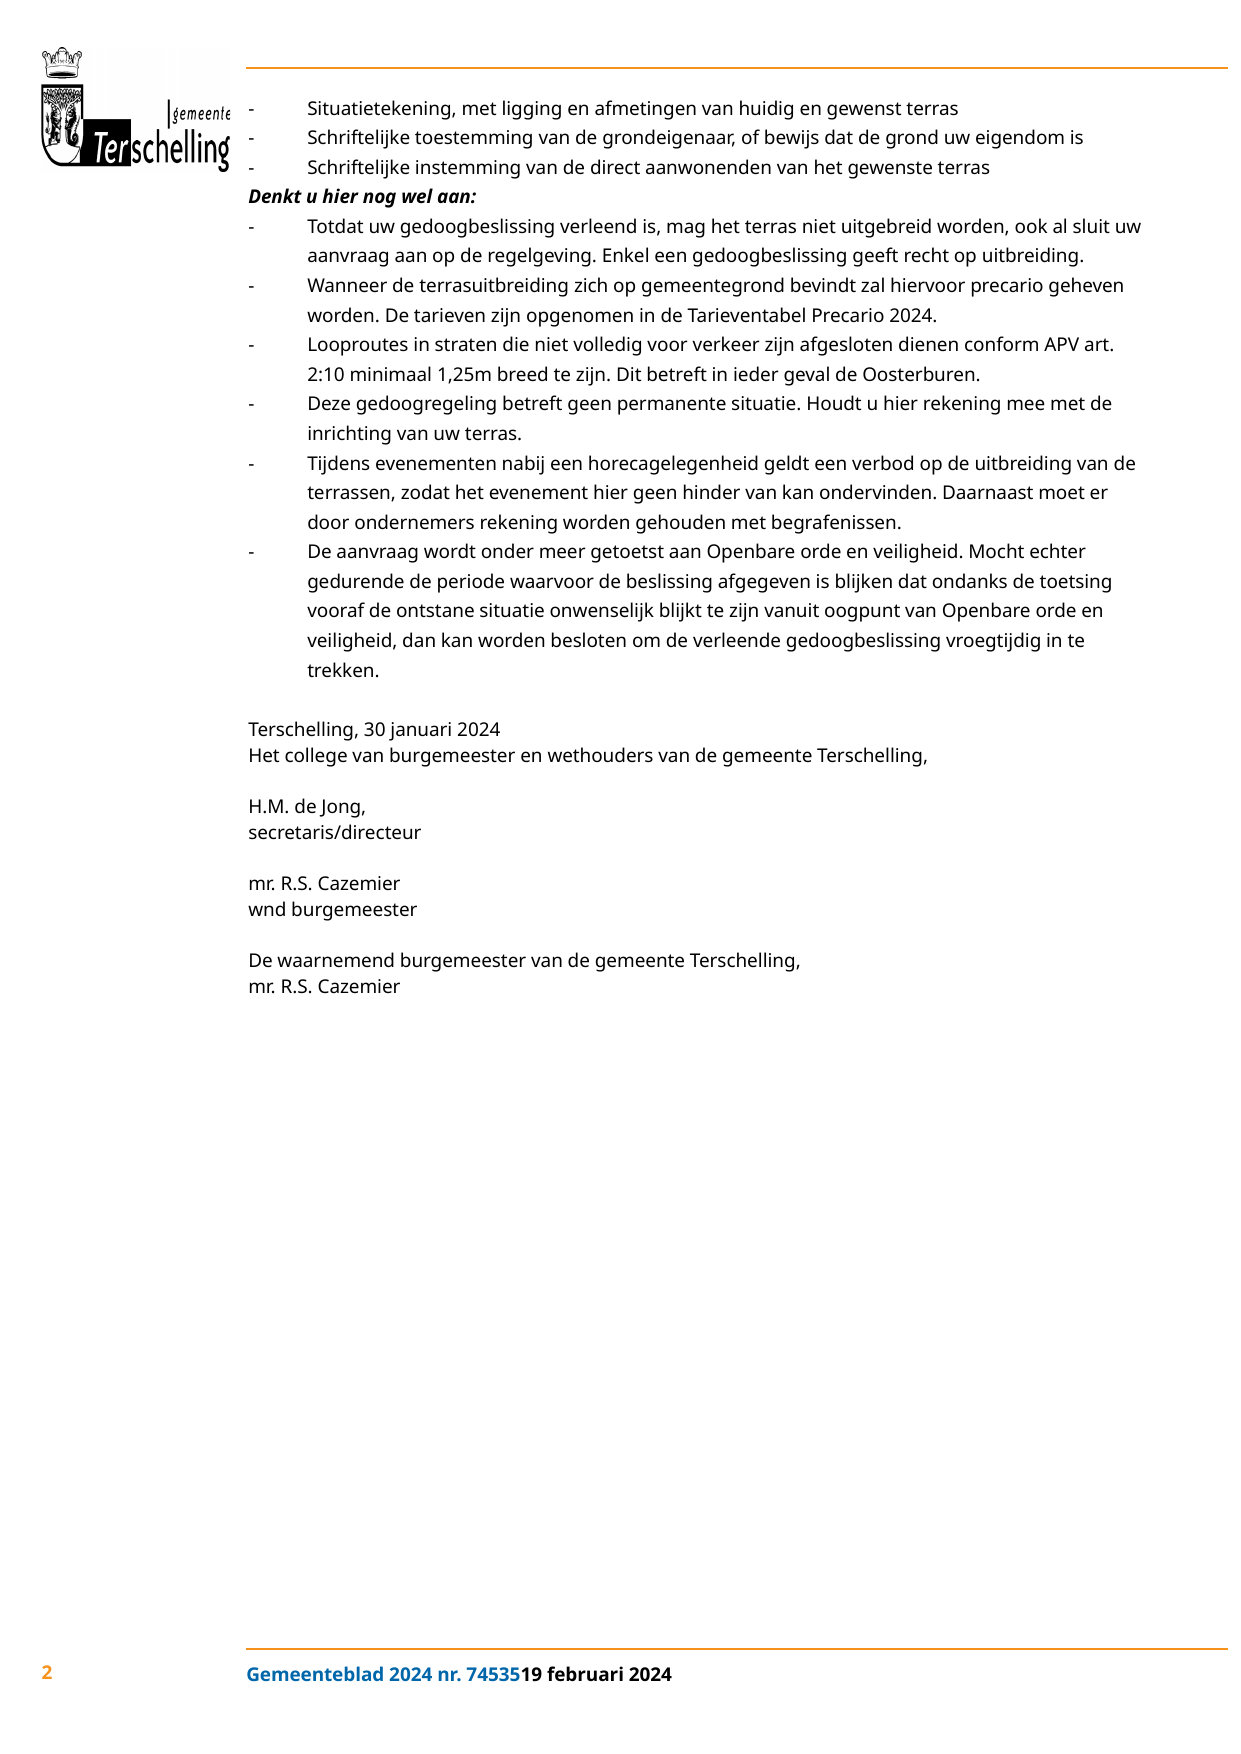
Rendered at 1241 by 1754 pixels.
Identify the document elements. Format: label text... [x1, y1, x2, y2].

list Looproutes in straten die niet volledig voor verkeer zijn afgesloten dienen conform APV art. 2:10 minimaal 1,25m breed te zijn. Dit betreft in ieder geval de Oosterburen. [248, 331, 1152, 387]
list Schriftelijke instemming van de direct aanwonenden van het gewenste terras [248, 154, 1152, 180]
list Wanneer de terrasuitbreiding zich op gemeentegrond bevindt zal hiervoor precario geheven worden. De tarieven zijn opgenomen in de Tarieventabel Precario 2024. [248, 272, 1152, 328]
text Denkt u hier nog wel aan: [248, 183, 1152, 209]
text wnd burgemeester [248, 896, 1152, 922]
text De waarnemend burgemeester van de gemeente Terschelling, [248, 948, 1152, 973]
text secretaris/directeur [248, 819, 1152, 845]
list Totdat uw gedoogbeslissing verleend is, mag het terras niet uitgebreid worden, ook al sluit uw aanvraag aan op de regelgeving. Enkel een gedoogbeslissing geeft recht op uitbreiding. [248, 213, 1152, 268]
list Schriftelijke toestemming van de grondeigenaar, of bewijs dat de grond uw eigendom is [248, 124, 1152, 150]
list De aanvraag wordt onder meer getoetst aan Openbare orde en veiligheid. Mocht echter gedurende de periode waarvoor de beslissing afgegeven is blijken dat ondanks de toetsing vooraf de ontstane situatie onwenselijk blijkt te zijn vanuit oogpunt van Openbare orde en veiligheid, dan kan worden besloten om de verleende gedoogbeslissing vroegtijdig in te trekken. [248, 538, 1152, 683]
list Tijdens evenementen nabij een horecagelegenheid geldt een verbod op de uitbreiding van de terrassen, zodat het evenement hier geen hinder van kan ondervinden. Daarnaast moet er door ondernemers rekening worden gehouden met begrafenissen. [248, 450, 1152, 535]
text Terschelling, 30 januari 2024 [248, 716, 1152, 742]
picture [41, 47, 231, 172]
list Deze gedoogregeling betreft geen permanente situatie. Houdt u hier rekening mee met de inrichting van uw terras. [248, 391, 1152, 446]
text mr. R.S. Cazemier [248, 870, 1152, 896]
text H.M. de Jong, [248, 793, 1152, 819]
text Het college van burgemeester en wethouders van de gemeente Terschelling, [248, 742, 1152, 767]
text mr. R.S. Cazemier [248, 973, 1152, 999]
list Situatietekening, met ligging en afmetingen van huidig en gewenst terras [248, 95, 1152, 121]
